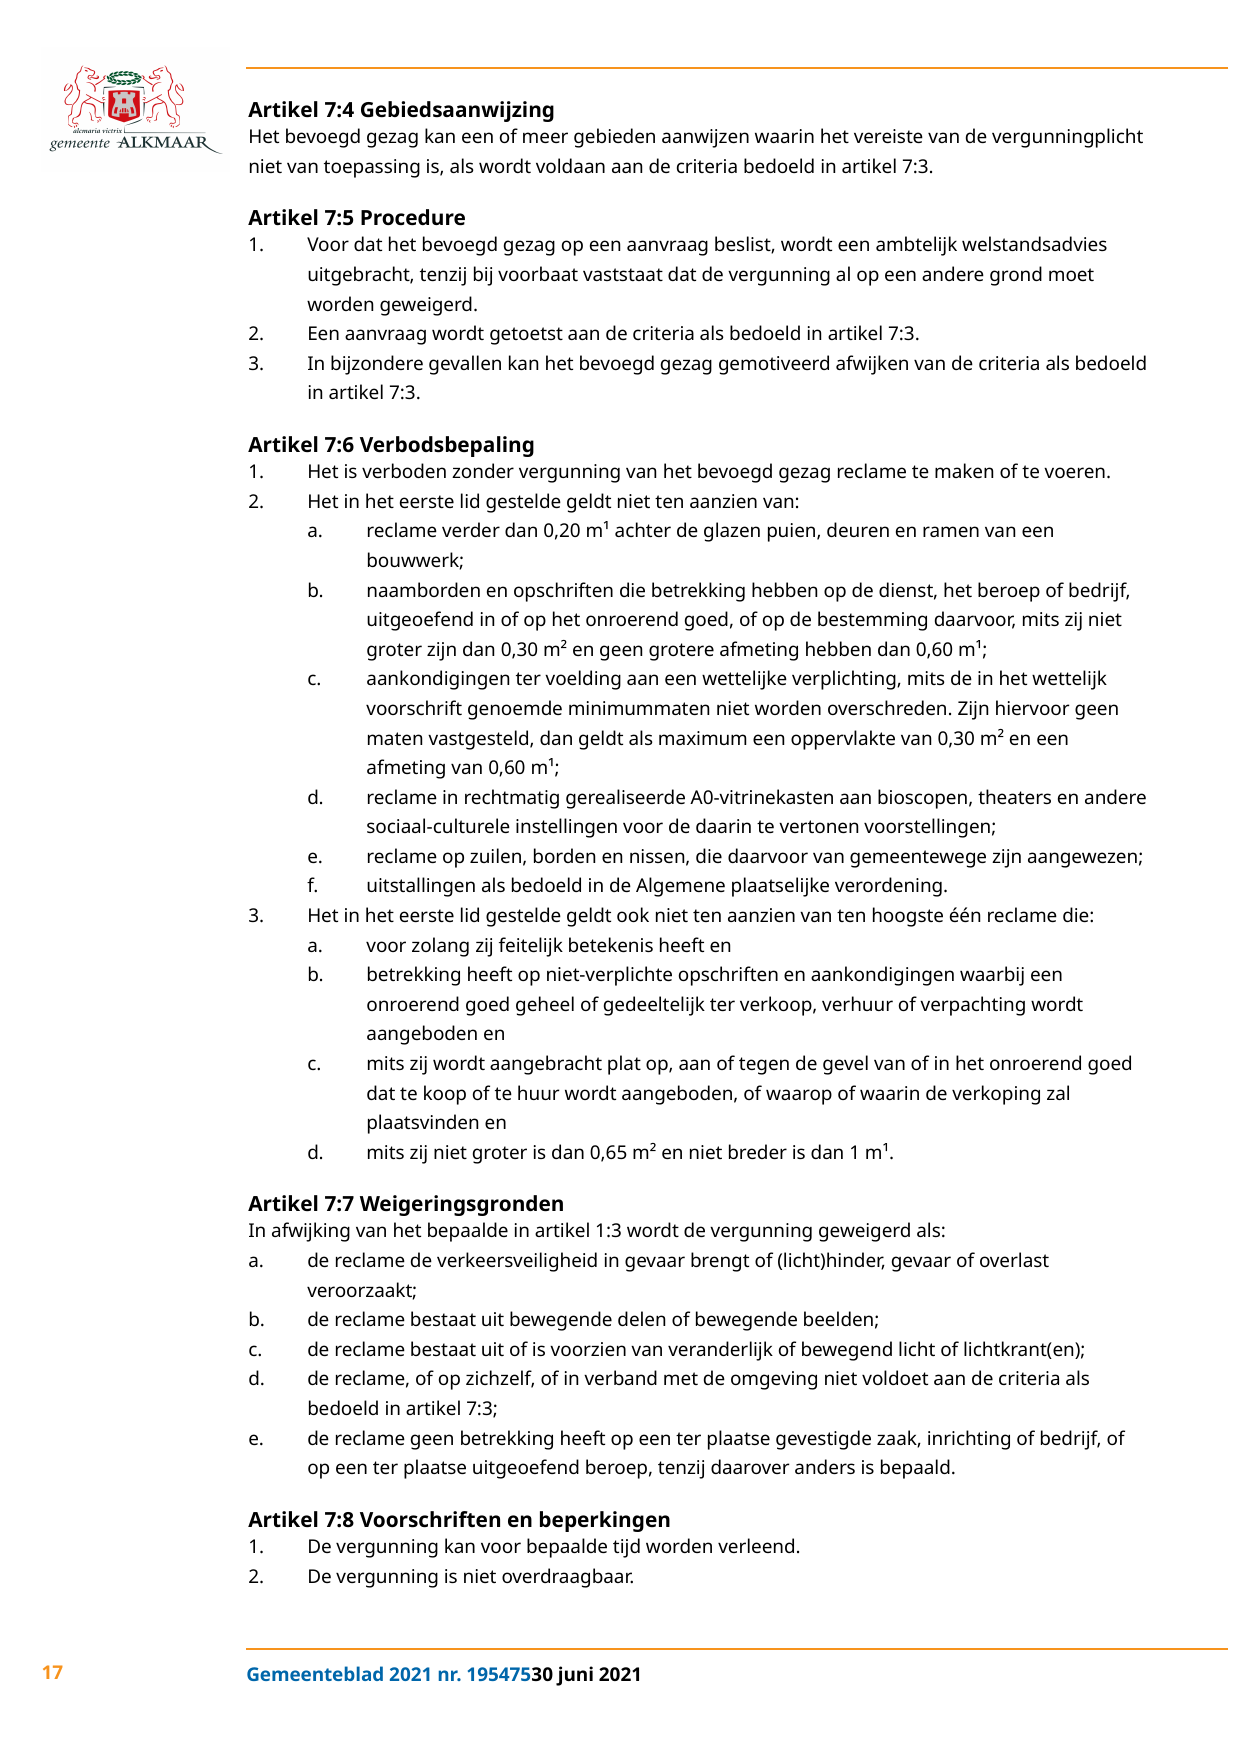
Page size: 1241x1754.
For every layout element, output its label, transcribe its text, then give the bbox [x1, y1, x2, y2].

list mits zij wordt aangebracht plat op, aan of tegen de gevel van of in het onroerend goed dat te koop of te huur wordt aangeboden, of waarop of waarin de verkoping zal plaatsvinden en [307, 1050, 1152, 1135]
list Voor dat het bevoegd gezag op een aanvraag beslist, wordt een ambtelijk welstandsadvies uitgebracht, tenzij bij voorbaat vaststaat dat de vergunning al op een andere grond moet worden geweigerd. [248, 232, 1152, 317]
list reclame verder dan 0,20 m¹ achter de glazen puien, deuren en ramen van een bouwwerk; [307, 518, 1152, 573]
list mits zij niet groter is dan 0,65 m² en niet breder is dan 1 m¹. [307, 1139, 1152, 1164]
text Artikel 7:7 Weigeringsgronden [248, 1189, 1152, 1218]
text Artikel 7:4 Gebiedsaanwijzing [248, 95, 1152, 123]
text In afwijking van het bepaalde in artikel 1:3 wordt de vergunning geweigerd als: [248, 1218, 1152, 1243]
list de reclame bestaat uit of is voorzien van veranderlijk of bewegend licht of lichtkrant(en); [248, 1336, 1152, 1362]
list de reclame bestaat uit bewegende delen of bewegende beelden; [248, 1306, 1152, 1332]
picture [41, 47, 231, 172]
list de reclame de verkeersveiligheid in gevaar brengt of (licht)hinder, gevaar of overlast veroorzaakt; [248, 1247, 1152, 1303]
list reclame in rechtmatig gerealiseerde A0-vitrinekasten aan bioscopen, theaters en andere sociaal-culturele instellingen voor de daarin te vertonen voorstellingen; [307, 784, 1152, 839]
list Het in het eerste lid gestelde geldt ook niet ten aanzien van ten hoogste één reclame die: [248, 902, 1152, 928]
text Het bevoegd gezag kan een of meer gebieden aanwijzen waarin het vereiste van de vergunningplicht niet van toepassing is, als wordt voldaan aan de criteria bedoeld in artikel 7:3. [248, 123, 1152, 178]
list Het in het eerste lid gestelde geldt niet ten aanzien van: [248, 488, 1152, 514]
list de reclame geen betrekking heeft op een ter plaatse gevestigde zaak, inrichting of bedrijf, of op een ter plaatse uitgeoefend beroep, tenzij daarover anders is bepaald. [248, 1425, 1152, 1480]
text Artikel 7:8 Voorschriften en beperkingen [248, 1505, 1152, 1533]
list voor zolang zij feitelijk betekenis heeft en [307, 932, 1152, 957]
list Een aanvraag wordt getoetst aan de criteria als bedoeld in artikel 7:3. [248, 320, 1152, 346]
list aankondigingen ter voelding aan een wettelijke verplichting, mits de in het wettelijk voorschrift genoemde minimummaten niet worden overschreden. Zijn hiervoor geen maten vastgesteld, dan geldt als maximum een oppervlakte van 0,30 m² en een afmeting van 0,60 m¹; [307, 666, 1152, 780]
list betrekking heeft op niet-verplichte opschriften en aankondigingen waarbij een onroerend goed geheel of gedeeltelijk ter verkoop, verhuur of verpachting wordt aangeboden en [307, 961, 1152, 1046]
list De vergunning kan voor bepaalde tijd worden verleend. [248, 1533, 1152, 1559]
list In bijzondere gevallen kan het bevoegd gezag gemotiveerd afwijken van de criteria als bedoeld in artikel 7:3. [248, 350, 1152, 405]
list Het is verboden zonder vergunning van het bevoegd gezag reclame te maken of te voeren. [248, 458, 1152, 484]
list reclame op zuilen, borden en nissen, die daarvoor van gemeentewege zijn aangewezen; [307, 843, 1152, 869]
list naamborden en opschriften die betrekking hebben op de dienst, het beroep of bedrijf, uitgeoefend in of op het onroerend goed, of op de bestemming daarvoor, mits zij niet groter zijn dan 0,30 m² en geen grotere afmeting hebben dan 0,60 m¹; [307, 577, 1152, 662]
text Artikel 7:5 Procedure [248, 203, 1152, 232]
list De vergunning is niet overdraagbaar. [248, 1563, 1152, 1588]
text Artikel 7:6 Verbodsbepaling [248, 430, 1152, 458]
list uitstallingen als bedoeld in de Algemene plaatselijke verordening. [307, 873, 1152, 898]
list de reclame, of op zichzelf, of in verband met de omgeving niet voldoet aan de criteria als bedoeld in artikel 7:3; [248, 1366, 1152, 1421]
